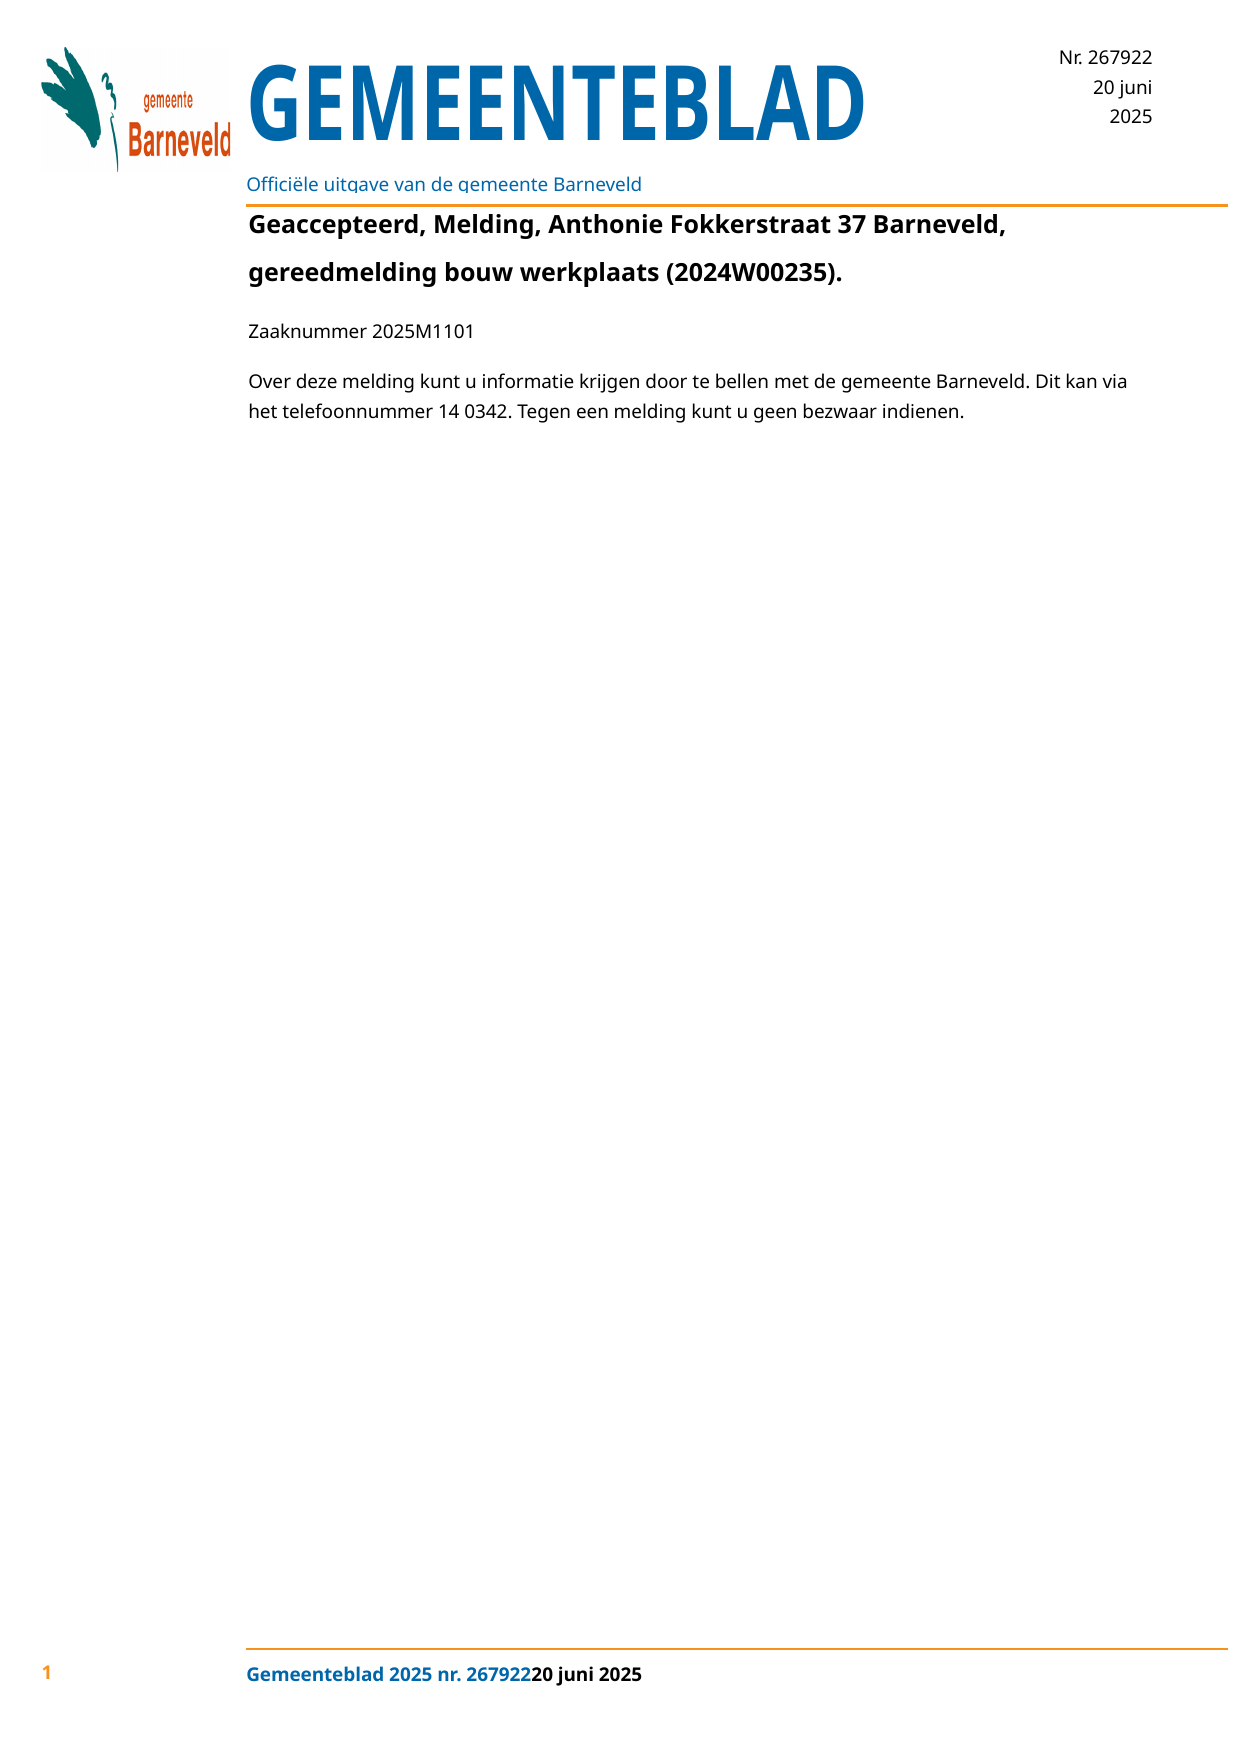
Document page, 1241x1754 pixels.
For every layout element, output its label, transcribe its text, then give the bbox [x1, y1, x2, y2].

text Zaaknummer 2025M1101 [248, 318, 1152, 344]
text Geaccepteerd, Melding, Anthonie Fokkerstraat 37 Barneveld, gereedmelding bouw werkplaats (2024W00235). [248, 207, 1152, 288]
picture [41, 47, 231, 172]
text Over deze melding kunt u informatie krijgen door te bellen met de gemeente Barneveld. Dit kan via het telefoonnummer 14 0342. Tegen een melding kunt u geen bezwaar indienen. [248, 368, 1152, 424]
